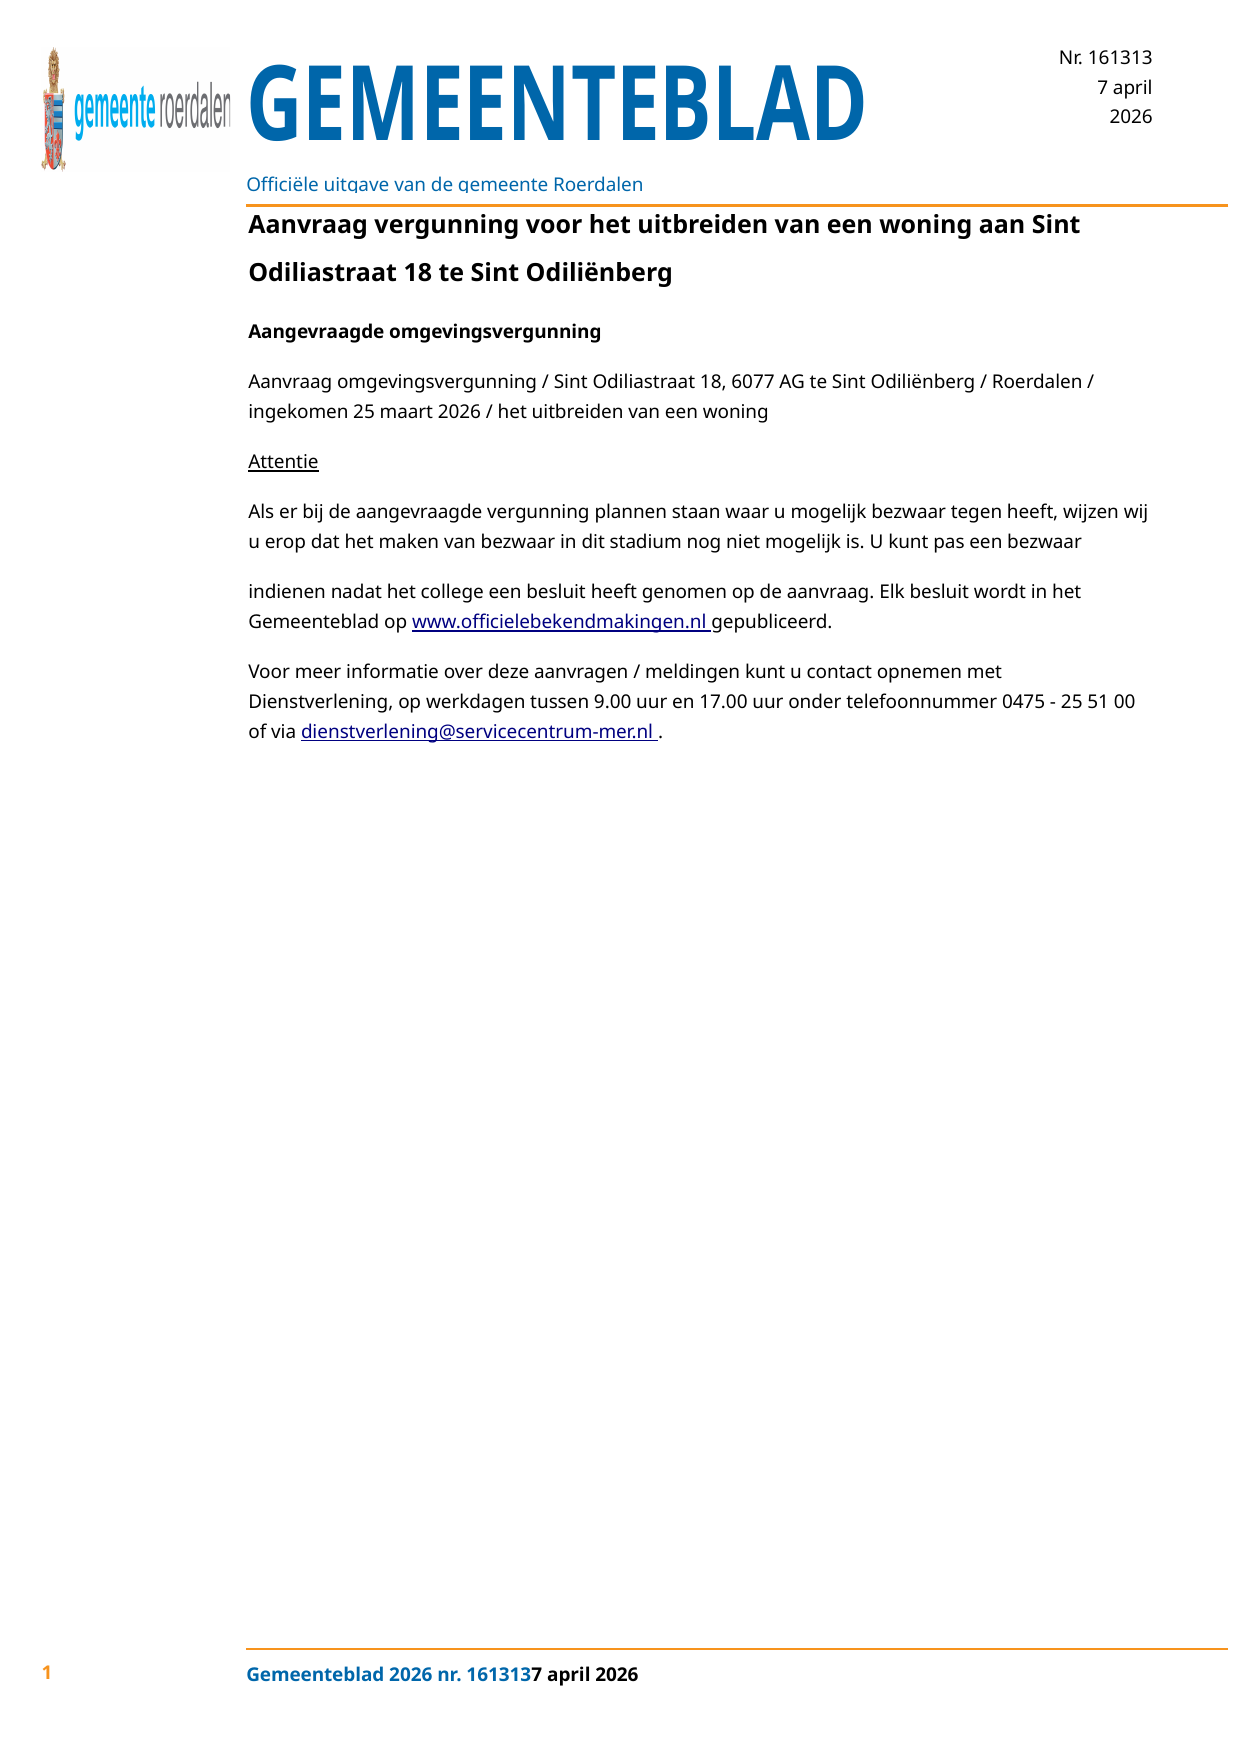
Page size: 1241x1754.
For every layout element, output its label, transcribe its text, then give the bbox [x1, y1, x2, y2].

picture [41, 47, 231, 172]
text indienen nadat het college een besluit heeft genomen op de aanvraag. Elk besluit wordt in het Gemeenteblad op www.officielebekendmakingen.nl gepubliceerd. [248, 579, 1152, 634]
text Aangevraagde omgevingsvergunning [248, 318, 1152, 344]
text Aanvraag vergunning voor het uitbreiden van een woning aan Sint Odiliastraat 18 te Sint Odiliënberg [248, 207, 1152, 288]
text Aanvraag omgevingsvergunning / Sint Odiliastraat 18, 6077 AG te Sint Odiliënberg / Roerdalen / ingekomen 25 maart 2026 / het uitbreiden van een woning [248, 368, 1152, 424]
text Attentie [248, 448, 1152, 474]
text Als er bij de aangevraagde vergunning plannen staan waar u mogelijk bezwaar tegen heeft, wijzen wij u erop dat het maken van bezwaar in dit stadium nog niet mogelijk is. U kunt pas een bezwaar [248, 499, 1152, 554]
text Voor meer informatie over deze aanvragen / meldingen kunt u contact opnemen met Dienstverlening, op werkdagen tussen 9.00 uur en 17.00 uur onder telefoonnummer 0475 - 25 51 00 of via dienstverlening@servicecentrum-mer.nl . [248, 659, 1152, 744]
